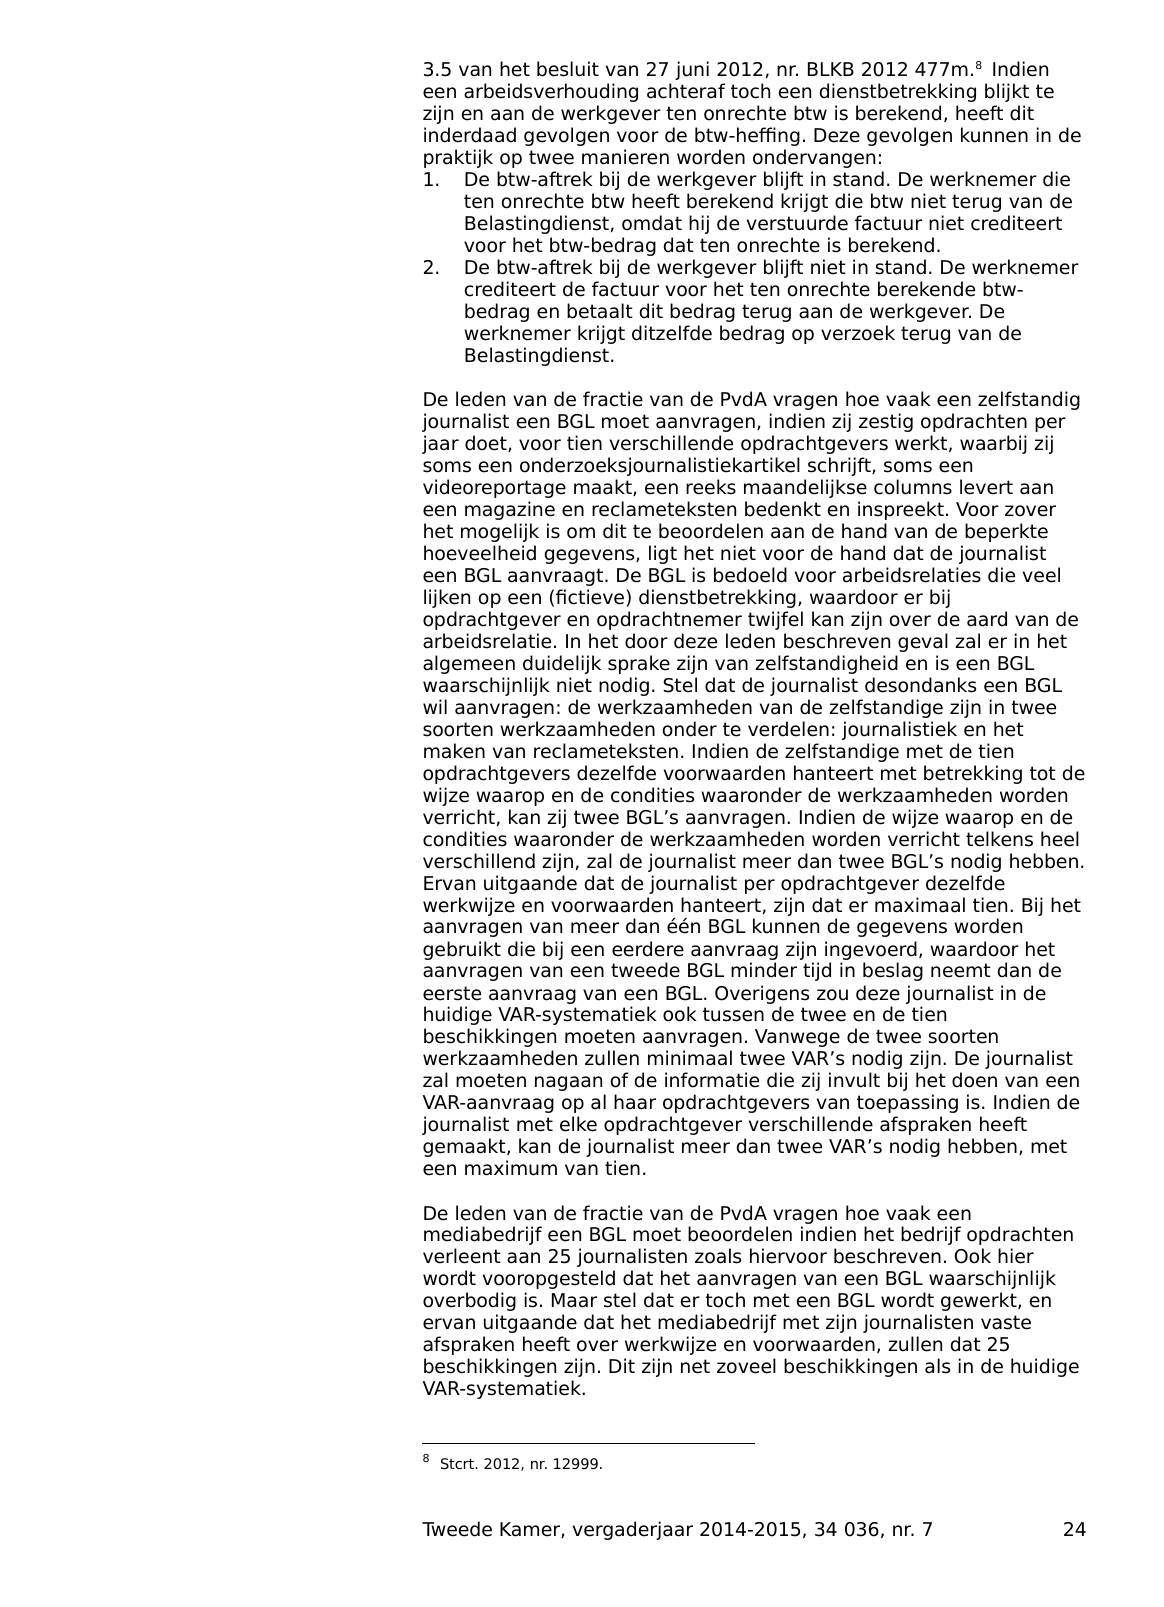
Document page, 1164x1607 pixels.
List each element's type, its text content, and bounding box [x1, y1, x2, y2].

text 3.5 van het besluit van 27 juni 2012, nr. BLKB 2012 477m. Indien een arbeidsverhouding achteraf toch een dienstbetrekking blijkt te zijn en aan de werkgever ten onrechte btw is berekend, heeft dit inderdaad gevolgen voor de btw-heffing. Deze gevolgen kunnen in de praktijk op twee manieren worden ondervangen: [422, 59, 1087, 169]
text De leden van de fractie van de PvdA vragen hoe vaak een mediabedrijf een BGL moet beoordelen indien het bedrijf opdrachten verleent aan 25 journalisten zoals hiervoor beschreven. Ook hier wordt vooropgesteld dat het aanvragen van een BGL waarschijnlijk overbodig is. Maar stel dat er toch met een BGL wordt gewerkt, en ervan uitgaande dat het mediabedrijf met zijn journalisten vaste afspraken heeft over werkwijze en voorwaarden, zullen dat 25 beschikkingen zijn. Dit zijn net zoveel beschikkingen als in de huidige VAR-systematiek. [422, 1202, 1087, 1400]
text 1. De btw-aftrek bij de werkgever blijft in stand. De werknemer die ten onrechte btw heeft berekend krijgt die btw niet terug van de Belastingdienst, omdat hij de verstuurde factuur niet crediteert voor het btw-bedrag dat ten onrechte is berekend. [422, 169, 1087, 257]
text Stcrt. 2012, nr. 12999. [422, 1452, 1087, 1474]
text 2. De btw-aftrek bij de werkgever blijft niet in stand. De werknemer crediteert de factuur voor het ten onrechte berekende btw-bedrag en betaalt dit bedrag terug aan de werkgever. De werknemer krijgt ditzelfde bedrag op verzoek terug van de Belastingdienst. [422, 257, 1087, 367]
text De leden van de fractie van de PvdA vragen hoe vaak een zelfstandig journalist een BGL moet aanvragen, indien zij zestig opdrachten per jaar doet, voor tien verschillende opdrachtgevers werkt, waarbij zij soms een onderzoeksjournalistiekartikel schrijft, soms een videoreportage maakt, een reeks maandelijkse columns levert aan een magazine en reclameteksten bedenkt en inspreekt. Voor zover het mogelijk is om dit te beoordelen aan de hand van de beperkte hoeveelheid gegevens, ligt het niet voor de hand dat de journalist een BGL aanvraagt. De BGL is bedoeld voor arbeidsrelaties die veel lijken op een (fictieve) dienstbetrekking, waardoor er bij opdrachtgever en opdrachtnemer twijfel kan zijn over de aard van de arbeidsrelatie. In het door deze leden beschreven geval zal er in het algemeen duidelijk sprake zijn van zelfstandigheid en is een BGL waarschijnlijk niet nodig. Stel dat de journalist desondanks een BGL wil aanvragen: de werkzaamheden van de zelfstandige zijn in twee soorten werkzaamheden onder te verdelen: journalistiek en het maken van reclameteksten. Indien de zelfstandige met de tien opdrachtgevers dezelfde voorwaarden hanteert met betrekking tot de wijze waarop en de condities waaronder de werkzaamheden worden verricht, kan zij twee BGL’s aanvragen. Indien de wijze waarop en de condities waaronder de werkzaamheden worden verricht telkens heel verschillend zijn, zal de journalist meer dan twee BGL’s nodig hebben. Ervan uitgaande dat de journalist per opdrachtgever dezelfde werkwijze en voorwaarden hanteert, zijn dat er maximaal tien. Bij het aanvragen van meer dan één BGL kunnen de gegevens worden gebruikt die bij een eerdere aanvraag zijn ingevoerd, waardoor het aanvragen van een tweede BGL minder tijd in beslag neemt dan de eerste aanvraag van een BGL. Overigens zou deze journalist in de huidige VAR-systematiek ook tussen de twee en de tien beschikkingen moeten aanvragen. Vanwege de twee soorten werkzaamheden zullen minimaal twee VAR’s nodig zijn. De journalist zal moeten nagaan of de informatie die zij invult bij het doen van een VAR-aanvraag op al haar opdrachtgevers van toepassing is. Indien de journalist met elke opdrachtgever verschillende afspraken heeft gemaakt, kan de journalist meer dan twee VAR’s nodig hebben, met een maximum van tien. [422, 389, 1087, 1180]
